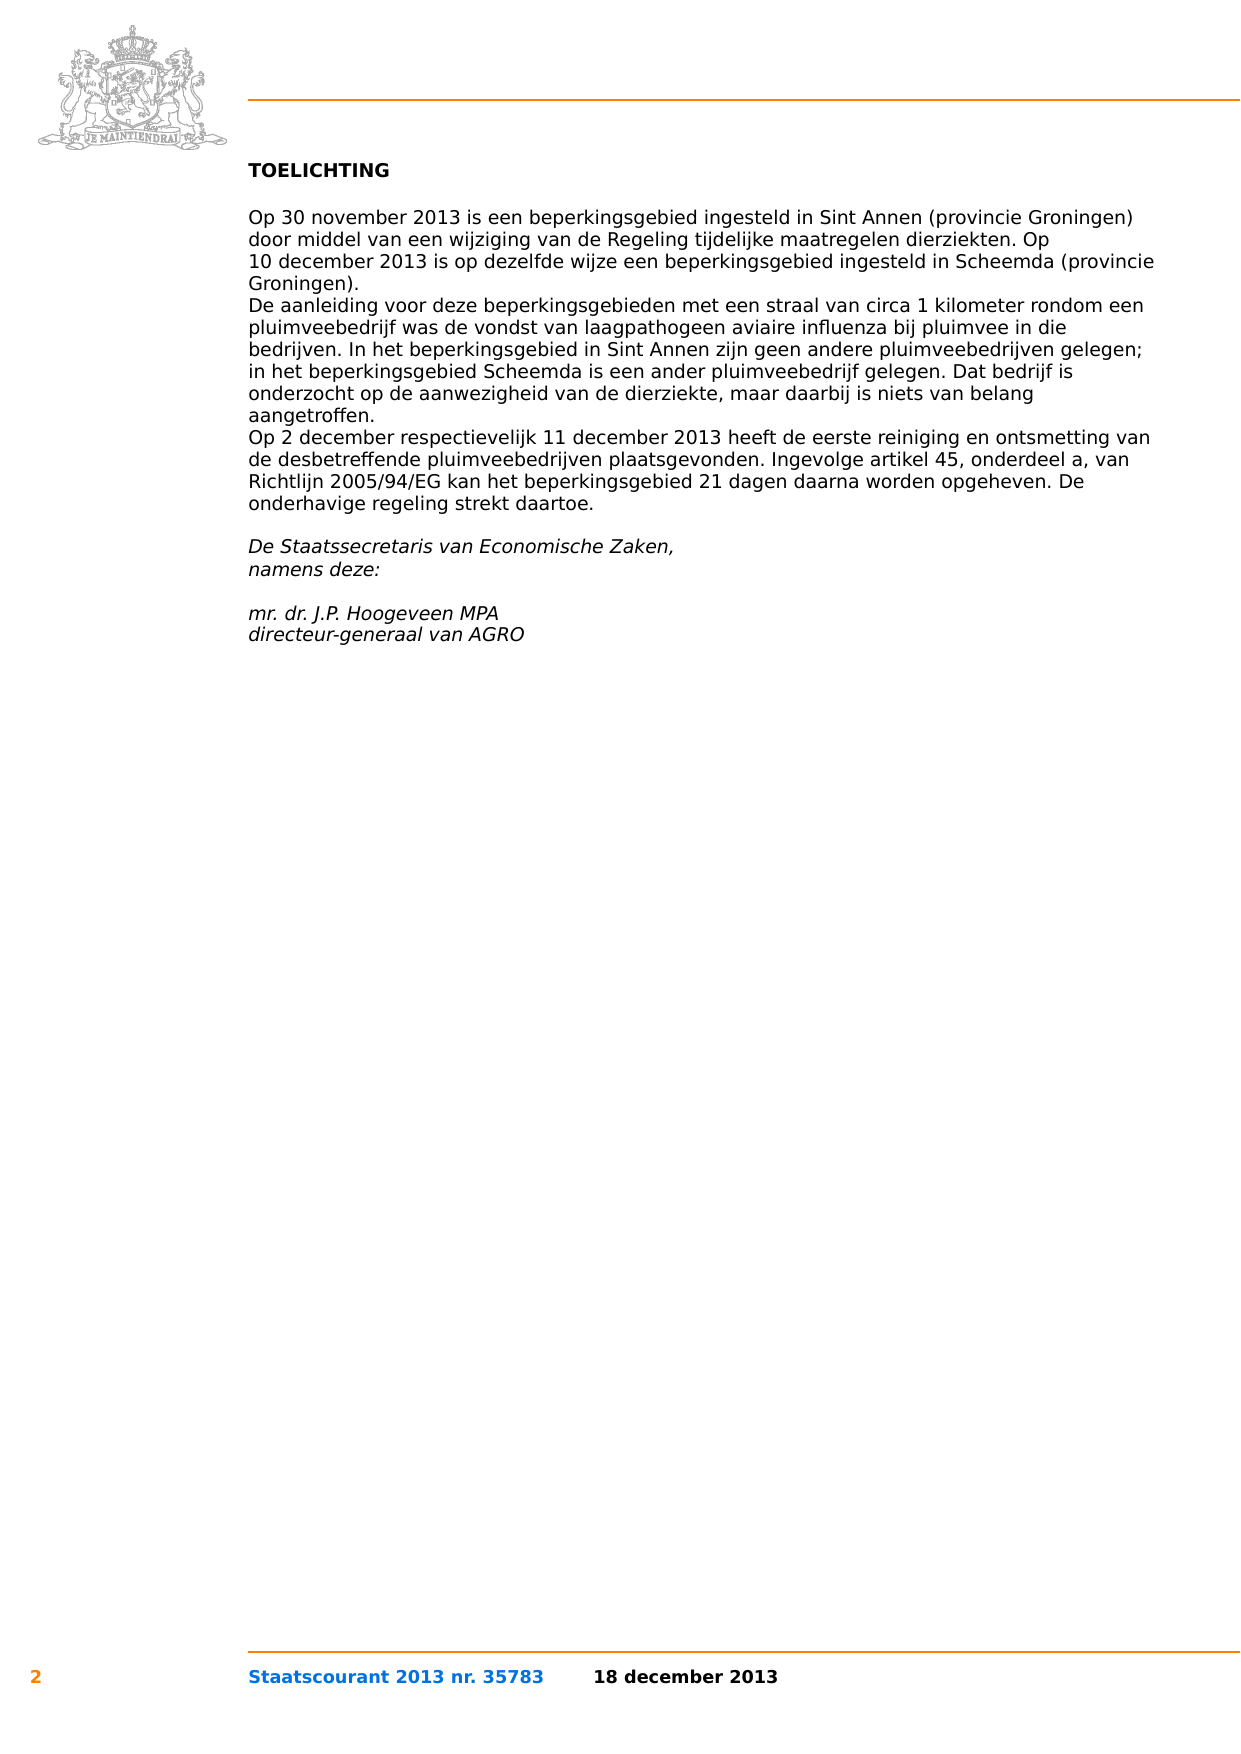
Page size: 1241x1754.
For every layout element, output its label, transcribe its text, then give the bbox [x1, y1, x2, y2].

text De Staatssecretaris van Economische Zaken, namens deze: mr. dr. J.P. Hoogeveen MPA directeur-generaal van AGRO [248, 536, 1163, 646]
text Op 2 december respectievelijk 11 december 2013 heeft de eerste reiniging en ontsmetting van de desbetreffende pluimveebedrijven plaatsgevonden. Ingevolge artikel 45, onderdeel a, van Richtlijn 2005/94/EG kan het beperkingsgebied 21 dagen daarna worden opgeheven. De onderhavige regeling strekt daartoe. [248, 427, 1163, 514]
text De aanleiding voor deze beperkingsgebieden met een straal van circa 1 kilometer rondom een pluimveebedrijf was de vondst van laagpathogeen aviaire influenza bij pluimvee in die bedrijven. In het beperkingsgebied in Sint Annen zijn geen andere pluimveebedrijven gelegen; in het beperkingsgebied Scheemda is een ander pluimveebedrijf gelegen. Dat bedrijf is onderzocht op de aanwezigheid van de dierziekte, maar daarbij is niets van belang aangetroffen. [248, 295, 1163, 427]
picture [38, 25, 227, 150]
text Op 30 november 2013 is een beperkingsgebied ingesteld in Sint Annen (provincie Groningen) door middel van een wijziging van de Regeling tijdelijke maatregelen dierziekten. Op 10 december 2013 is op dezelfde wijze een beperkingsgebied ingesteld in Scheemda (provincie Groningen). [248, 207, 1163, 295]
subtitle TOELICHTING [248, 160, 1163, 182]
